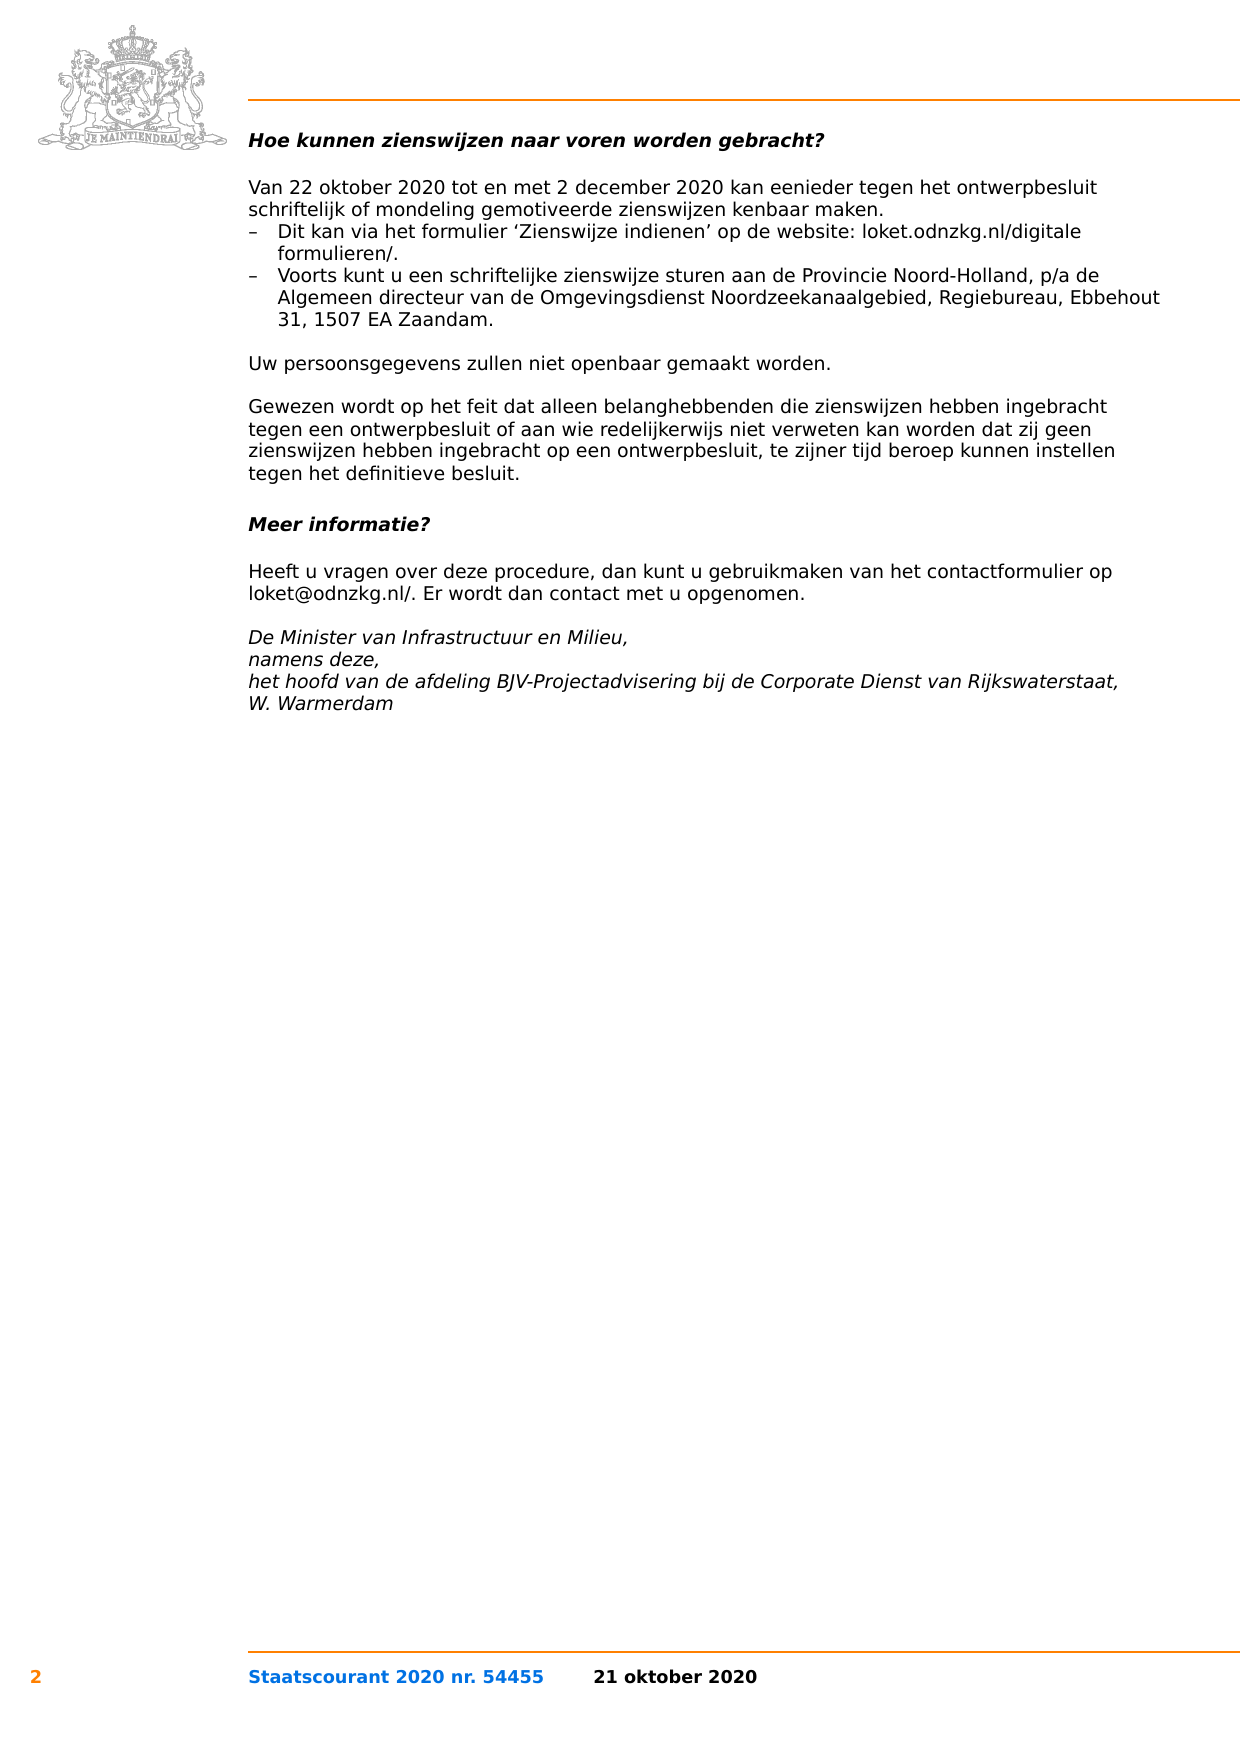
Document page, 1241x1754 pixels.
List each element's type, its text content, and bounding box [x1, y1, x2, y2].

text De Minister van Infrastructuur en Milieu, namens deze, het hoofd van de afdeling BJV-Projectadvisering bij de Corporate Dienst van Rijkswaterstaat, W. Warmerdam [248, 627, 1163, 715]
text Van 22 oktober 2020 tot en met 2 december 2020 kan eenieder tegen het ontwerpbesluit schriftelijk of mondeling gemotiveerde zienswijzen kenbaar maken. [248, 177, 1163, 221]
text – Voorts kunt u een schriftelijke zienswijze sturen aan de Provincie Noord-Holland, p/a de Algemeen directeur van de Omgevingsdienst Noordzeekanaalgebied, Regiebureau, Ebbehout 31, 1507 EA Zaandam. [248, 265, 1163, 331]
picture [38, 25, 227, 150]
text Gewezen wordt op het feit dat alleen belanghebbenden die zienswijzen hebben ingebracht tegen een ontwerpbesluit of aan wie redelijkerwijs niet verweten kan worden dat zij geen zienswijzen hebben ingebracht op een ontwerpbesluit, te zijner tijd beroep kunnen instellen tegen het definitieve besluit. [248, 396, 1163, 484]
subtitle Hoe kunnen zienswijzen naar voren worden gebracht? [248, 130, 1163, 152]
text – Dit kan via het formulier ‘Zienswijze indienen’ op de website: loket.odnzkg.nl/digitale formulieren/. [248, 221, 1163, 265]
subtitle Meer informatie? [248, 514, 1163, 536]
text Heeft u vragen over deze procedure, dan kunt u gebruikmaken van het contactformulier op loket@odnzkg.nl/. Er wordt dan contact met u opgenomen. [248, 561, 1163, 605]
text Uw persoonsgegevens zullen niet openbaar gemaakt worden. [248, 353, 1163, 374]
